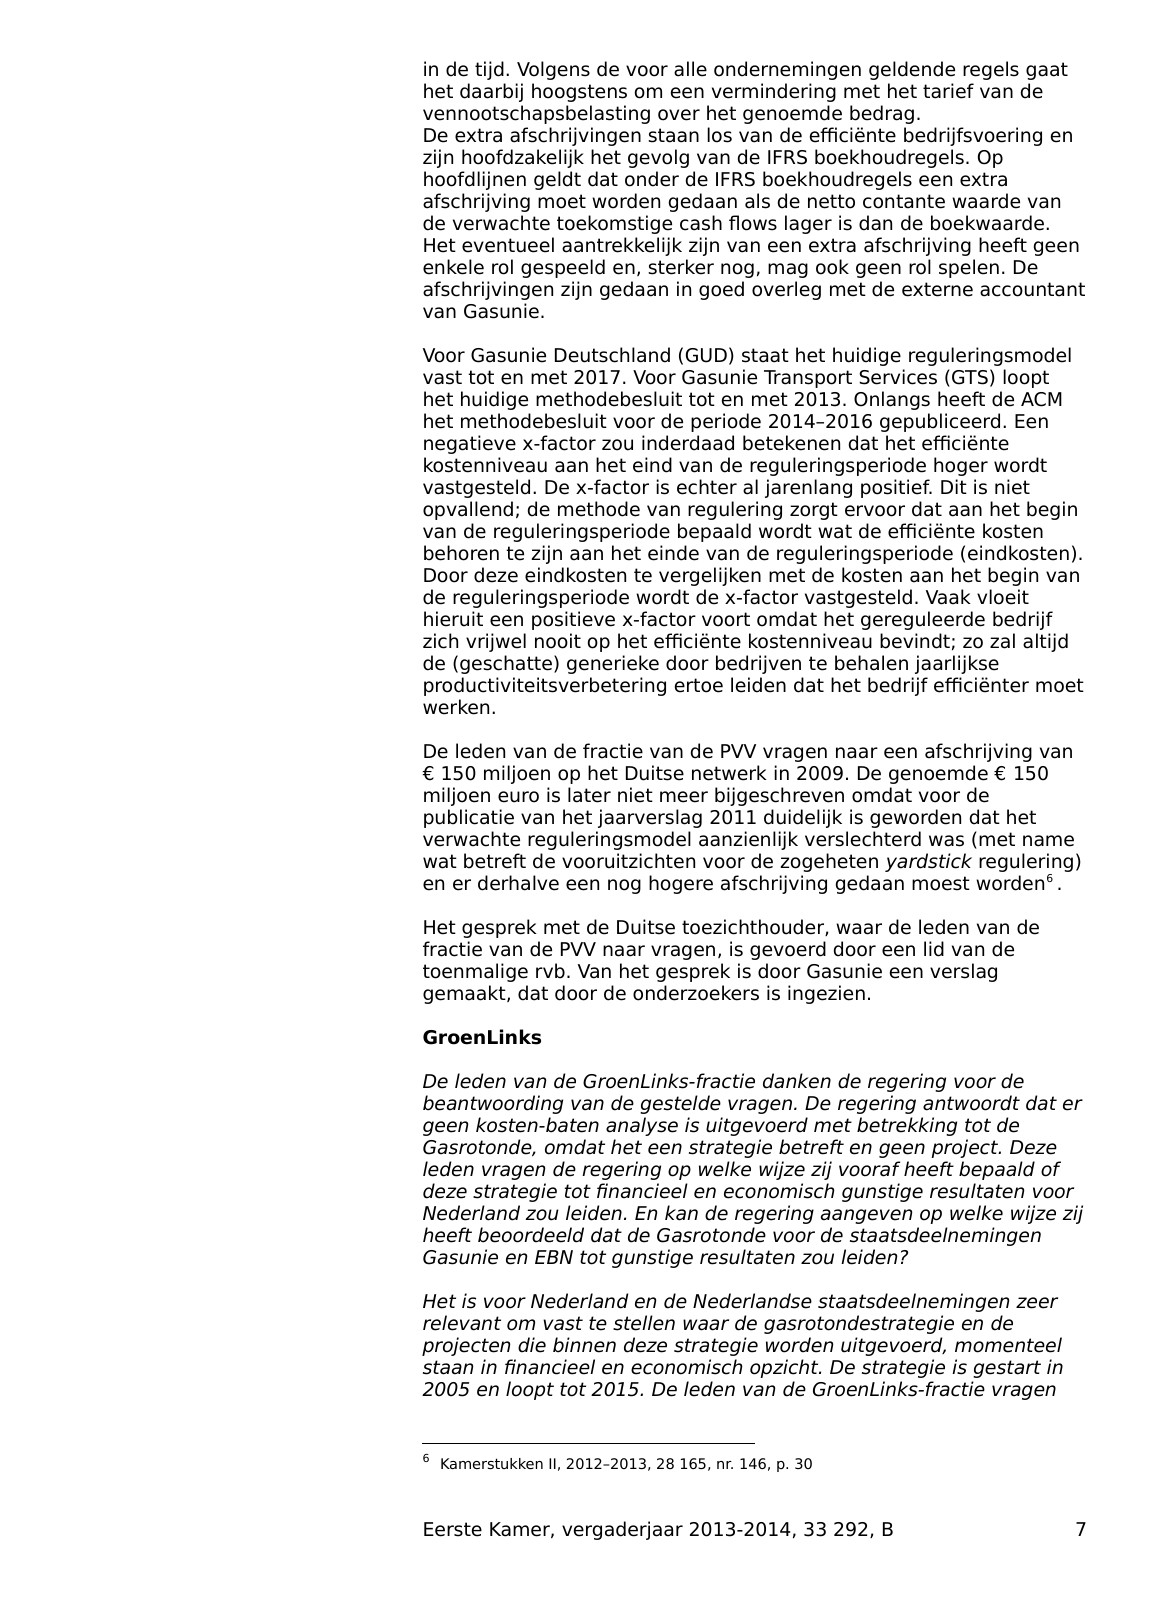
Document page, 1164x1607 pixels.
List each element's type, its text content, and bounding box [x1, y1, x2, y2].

text in de tijd. Volgens de voor alle ondernemingen geldende regels gaat het daarbij hoogstens om een vermindering met het tarief van de vennootschapsbelasting over het genoemde bedrag. [422, 59, 1087, 125]
text Het is voor Nederland en de Nederlandse staatsdeelnemingen zeer relevant om vast te stellen waar de gasrotondestrategie en de projecten die binnen deze strategie worden uitgevoerd, momenteel staan in financieel en economisch opzicht. De strategie is gestart in 2005 en loopt tot 2015. De leden van de GroenLinks-fractie vragen [422, 1291, 1087, 1401]
text Het gesprek met de Duitse toezichthouder, waar de leden van de fractie van de PVV naar vragen, is gevoerd door een lid van de toenmalige rvb. Van het gesprek is door Gasunie een verslag gemaakt, dat door de onderzoekers is ingezien. [422, 917, 1087, 1005]
text Kamerstukken II, 2012–2013, 28 165, nr. 146, p. 30 [422, 1452, 1087, 1474]
text De extra afschrijvingen staan los van de efficiënte bedrijfsvoering en zijn hoofdzakelijk het gevolg van de IFRS boekhoudregels. Op hoofdlijnen geldt dat onder de IFRS boekhoudregels een extra afschrijving moet worden gedaan als de netto contante waarde van de verwachte toekomstige cash flows lager is dan de boekwaarde. Het eventueel aantrekkelijk zijn van een extra afschrijving heeft geen enkele rol gespeeld en, sterker nog, mag ook geen rol spelen. De afschrijvingen zijn gedaan in goed overleg met de externe accountant van Gasunie. [422, 125, 1087, 323]
text Voor Gasunie Deutschland (GUD) staat het huidige reguleringsmodel vast tot en met 2017. Voor Gasunie Transport Services (GTS) loopt het huidige methodebesluit tot en met 2013. Onlangs heeft de ACM het methodebesluit voor de periode 2014–2016 gepubliceerd. Een negatieve x-factor zou inderdaad betekenen dat het efficiënte kostenniveau aan het eind van de reguleringsperiode hoger wordt vastgesteld. De x-factor is echter al jarenlang positief. Dit is niet opvallend; de methode van regulering zorgt ervoor dat aan het begin van de reguleringsperiode bepaald wordt wat de efficiënte kosten behoren te zijn aan het einde van de reguleringsperiode (eindkosten). Door deze eindkosten te vergelijken met de kosten aan het begin van de reguleringsperiode wordt de x-factor vastgesteld. Vaak vloeit hieruit een positieve x-factor voort omdat het gereguleerde bedrijf zich vrijwel nooit op het efficiënte kostenniveau bevindt; zo zal altijd de (geschatte) generieke door bedrijven te behalen jaarlijkse productiviteitsverbetering ertoe leiden dat het bedrijf efficiënter moet werken. [422, 345, 1087, 719]
text De leden van de GroenLinks-fractie danken de regering voor de beantwoording van de gestelde vragen. De regering antwoordt dat er geen kosten-baten analyse is uitgevoerd met betrekking tot de Gasrotonde, omdat het een strategie betreft en geen project. Deze leden vragen de regering op welke wijze zij vooraf heeft bepaald of deze strategie tot financieel en economisch gunstige resultaten voor Nederland zou leiden. En kan de regering aangeven op welke wijze zij heeft beoordeeld dat de Gasrotonde voor de staatsdeelnemingen Gasunie en EBN tot gunstige resultaten zou leiden? [422, 1071, 1087, 1269]
subtitle GroenLinks [422, 1027, 1087, 1049]
text De leden van de fractie van de PVV vragen naar een afschrijving van € 150 miljoen op het Duitse netwerk in 2009. De genoemde € 150 miljoen euro is later niet meer bijgeschreven omdat voor de publicatie van het jaarverslag 2011 duidelijk is geworden dat het verwachte reguleringsmodel aanzienlijk verslechterd was (met name wat betreft de vooruitzichten voor de zogeheten yardstick regulering) en er derhalve een nog hogere afschrijving gedaan moest worden. [422, 741, 1087, 895]
